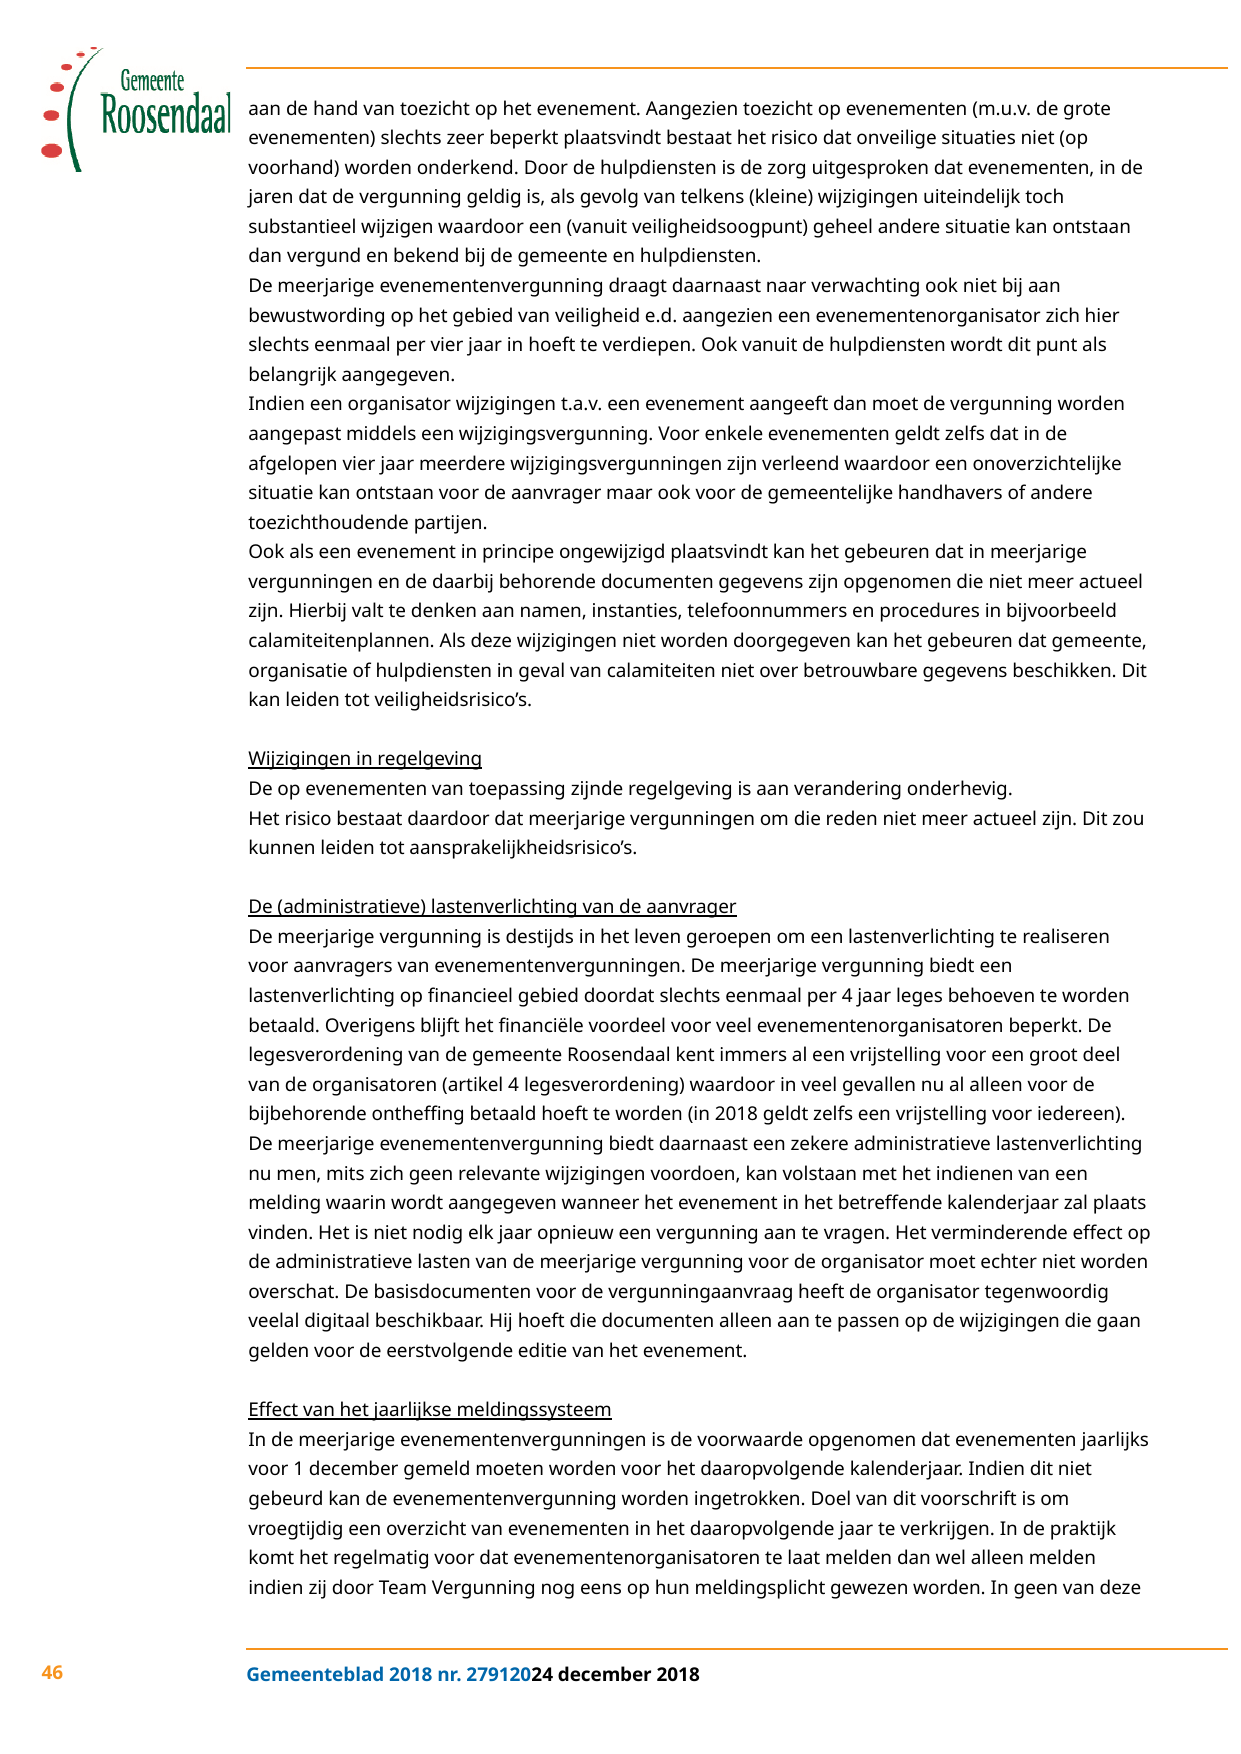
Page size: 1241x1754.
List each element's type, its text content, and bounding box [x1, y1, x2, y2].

text Effect van het jaarlijkse meldingssysteem [248, 1396, 1152, 1422]
text De meerjarige evenementenvergunning draagt daarnaast naar verwachting ook niet bij aan bewustwording op het gebied van veiligheid e.d. aangezien een evenementenorganisator zich hier slechts eenmaal per vier jaar in hoeft te verdiepen. Ook vanuit de hulpdiensten wordt dit punt als belangrijk aangegeven. [248, 272, 1152, 387]
text aan de hand van toezicht op het evenement. Aangezien toezicht op evenementen (m.u.v. de grote evenementen) slechts zeer beperkt plaatsvindt bestaat het risico dat onveilige situaties niet (op voorhand) worden onderkend. Door de hulpdiensten is de zorg uitgesproken dat evenementen, in de jaren dat de vergunning geldig is, als gevolg van telkens (kleine) wijzigingen uiteindelijk toch substantieel wijzigen waardoor een (vanuit veiligheidsoogpunt) geheel andere situatie kan ontstaan dan vergund en bekend bij de gemeente en hulpdiensten. [248, 95, 1152, 268]
text In de meerjarige evenementenvergunningen is de voorwaarde opgenomen dat evenementen jaarlijks voor 1 december gemeld moeten worden voor het daaropvolgende kalenderjaar. Indien dit niet gebeurd kan de evenementenvergunning worden ingetrokken. Doel van dit voorschrift is om vroegtijdig een overzicht van evenementen in het daaropvolgende jaar te verkrijgen. In de praktijk komt het regelmatig voor dat evenementenorganisatoren te laat melden dan wel alleen melden indien zij door Team Vergunning nog eens op hun meldingsplicht gewezen worden. In geen van deze [248, 1426, 1152, 1600]
text De (administratieve) lastenverlichting van de aanvrager [248, 893, 1152, 919]
text Indien een organisator wijzigingen t.a.v. een evenement aangeeft dan moet de vergunning worden aangepast middels een wijzigingsvergunning. Voor enkele evenementen geldt zelfs dat in de afgelopen vier jaar meerdere wijzigingsvergunningen zijn verleend waardoor een onoverzichtelijke situatie kan ontstaan voor de aanvrager maar ook voor de gemeentelijke handhavers of andere toezichthoudende partijen. [248, 391, 1152, 535]
text Het risico bestaat daardoor dat meerjarige vergunningen om die reden niet meer actueel zijn. Dit zou kunnen leiden tot aansprakelijkheidsrisico’s. [248, 805, 1152, 860]
picture [41, 47, 231, 172]
text Ook als een evenement in principe ongewijzigd plaatsvindt kan het gebeuren dat in meerjarige vergunningen en de daarbij behorende documenten gegevens zijn opgenomen die niet meer actueel zijn. Hierbij valt te denken aan namen, instanties, telefoonnummers en procedures in bijvoorbeeld calamiteitenplannen. Als deze wijzigingen niet worden doorgegeven kan het gebeuren dat gemeente, organisatie of hulpdiensten in geval van calamiteiten niet over betrouwbare gegevens beschikken. Dit kan leiden tot veiligheidsrisico’s. [248, 538, 1152, 712]
text De op evenementen van toepassing zijnde regelgeving is aan verandering onderhevig. [248, 775, 1152, 801]
text Wijzigingen in regelgeving [248, 746, 1152, 771]
text De meerjarige vergunning is destijds in het leven geroepen om een lastenverlichting te realiseren voor aanvragers van evenementenvergunningen. De meerjarige vergunning biedt een lastenverlichting op financieel gebied doordat slechts eenmaal per 4 jaar leges behoeven te worden betaald. Overigens blijft het financiële voordeel voor veel evenementenorganisatoren beperkt. De legesverordening van de gemeente Roosendaal kent immers al een vrijstelling voor een groot deel van de organisatoren (artikel 4 legesverordening) waardoor in veel gevallen nu al alleen voor de bijbehorende ontheffing betaald hoeft te worden (in 2018 geldt zelfs een vrijstelling voor iedereen). De meerjarige evenementenvergunning biedt daarnaast een zekere administratieve lastenverlichting nu men, mits zich geen relevante wijzigingen voordoen, kan volstaan met het indienen van een melding waarin wordt aangegeven wanneer het evenement in het betreffende kalenderjaar zal plaats vinden. Het is niet nodig elk jaar opnieuw een vergunning aan te vragen. Het verminderende effect op de administratieve lasten van de meerjarige vergunning voor de organisator moet echter niet worden overschat. De basisdocumenten voor de vergunningaanvraag heeft de organisator tegenwoordig veelal digitaal beschikbaar. Hij hoeft die documenten alleen aan te passen op de wijzigingen die gaan gelden voor de eerstvolgende editie van het evenement. [248, 923, 1152, 1363]
